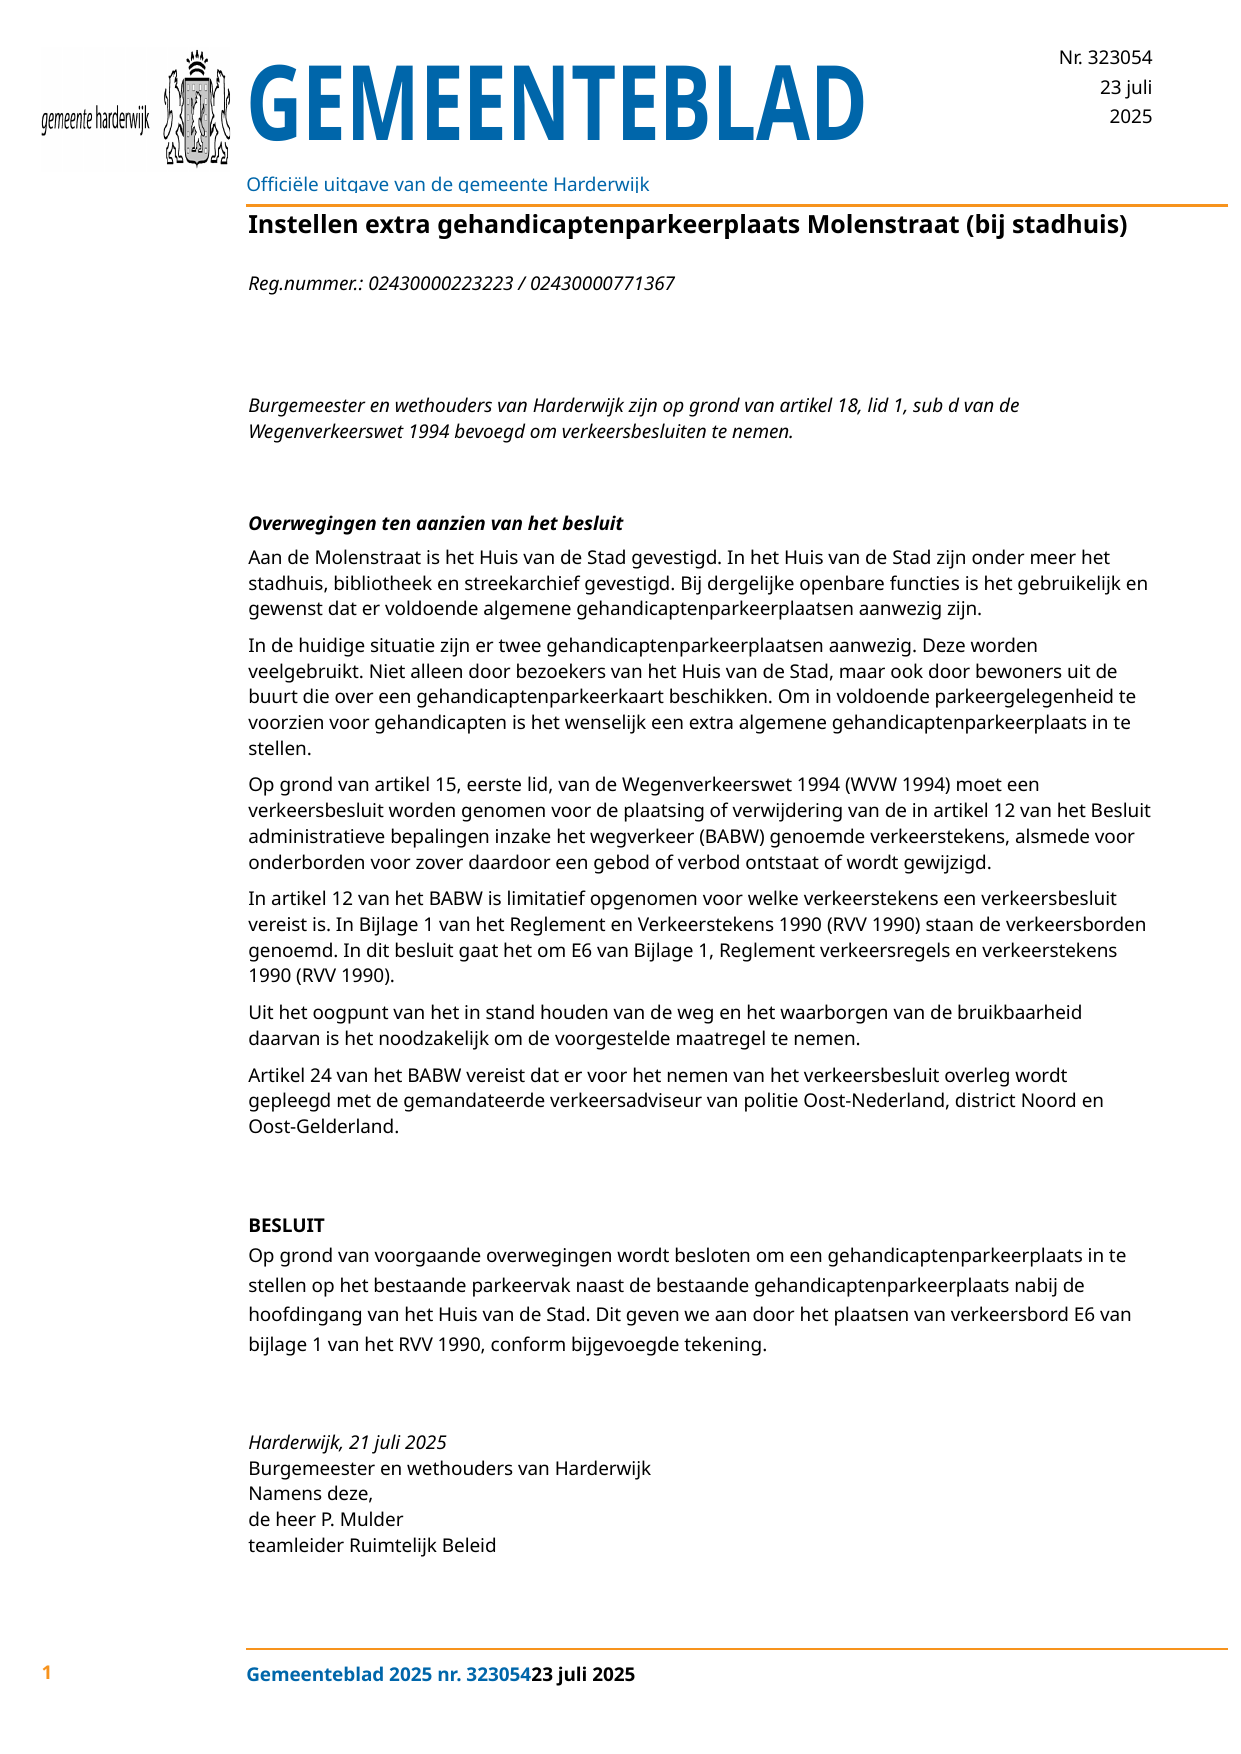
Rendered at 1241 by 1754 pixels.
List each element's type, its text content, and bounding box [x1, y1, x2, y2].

text teamleider Ruimtelijk Beleid [248, 1532, 1152, 1558]
text BESLUIT [248, 1213, 1152, 1238]
text Instellen extra gehandicaptenparkeerplaats Molenstraat (bij stadhuis) [248, 207, 1152, 241]
text Aan de Molenstraat is het Huis van de Stad gevestigd. In het Huis van de Stad zijn onder meer het stadhuis, bibliotheek en streekarchief gevestigd. Bij dergelijke openbare functies is het gebruikelijk en gewenst dat er voldoende algemene gehandicaptenparkeerplaatsen aanwezig zijn. [248, 544, 1152, 621]
text Op grond van artikel 15, eerste lid, van de Wegenverkeerswet 1994 (WVW 1994) moet een verkeersbesluit worden genomen voor de plaatsing of verwijdering van de in artikel 12 van het Besluit administratieve bepalingen inzake het wegverkeer (BABW) genoemde verkeerstekens, alsmede voor onderborden voor zover daardoor een gebod of verbod ontstaat of wordt gewijzigd. [248, 772, 1152, 874]
text Harderwijk, 21 juli 2025 [248, 1429, 1152, 1455]
picture [41, 47, 231, 172]
text In artikel 12 van het BABW is limitatief opgenomen voor welke verkeerstekens een verkeersbesluit vereist is. In Bijlage 1 van het Reglement en Verkeerstekens 1990 (RVV 1990) staan de verkeersborden genoemd. In dit besluit gaat het om E6 van Bijlage 1, Reglement verkeersregels en verkeerstekens 1990 (RVV 1990). [248, 886, 1152, 988]
text Reg.nummer.: 02430000223223 / 02430000771367 [248, 270, 1152, 296]
text Uit het oogpunt van het in stand houden van de weg en het waarborgen van de bruikbaarheid daarvan is het noodzakelijk om de voorgestelde maatregel te nemen. [248, 999, 1152, 1051]
text Burgemeester en wethouders van Harderwijk [248, 1455, 1152, 1481]
text In de huidige situatie zijn er twee gehandicaptenparkeerplaatsen aanwezig. Deze worden veelgebruikt. Niet alleen door bezoekers van het Huis van de Stad, maar ook door bewoners uit de buurt die over een gehandicaptenparkeerkaart beschikken. Om in voldoende parkeergelegenheid te voorzien voor gehandicapten is het wenselijk een extra algemene gehandicaptenparkeerplaats in te stellen. [248, 632, 1152, 761]
text Op grond van voorgaande overwegingen wordt besloten om een gehandicaptenparkeerplaats in te stellen op het bestaande parkeervak naast de bestaande gehandicaptenparkeerplaats nabij de hoofdingang van het Huis van de Stad. Dit geven we aan door het plaatsen van verkeersbord E6 van bijlage 1 van het RVV 1990, conform bijgevoegde tekening. [248, 1242, 1152, 1357]
text Burgemeester en wethouders van Harderwijk zijn op grond van artikel 18, lid 1, sub d van de Wegenverkeerswet 1994 bevoegd om verkeersbesluiten te nemen. [248, 392, 1152, 443]
text Overwegingen ten aanzien van het besluit [248, 510, 1152, 536]
text de heer P. Mulder [248, 1506, 1152, 1532]
text Namens deze, [248, 1481, 1152, 1506]
text Artikel 24 van het BABW vereist dat er voor het nemen van het verkeersbesluit overleg wordt gepleegd met de gemandateerde verkeersadviseur van politie Oost-Nederland, district Noord en Oost-Gelderland. [248, 1062, 1152, 1139]
